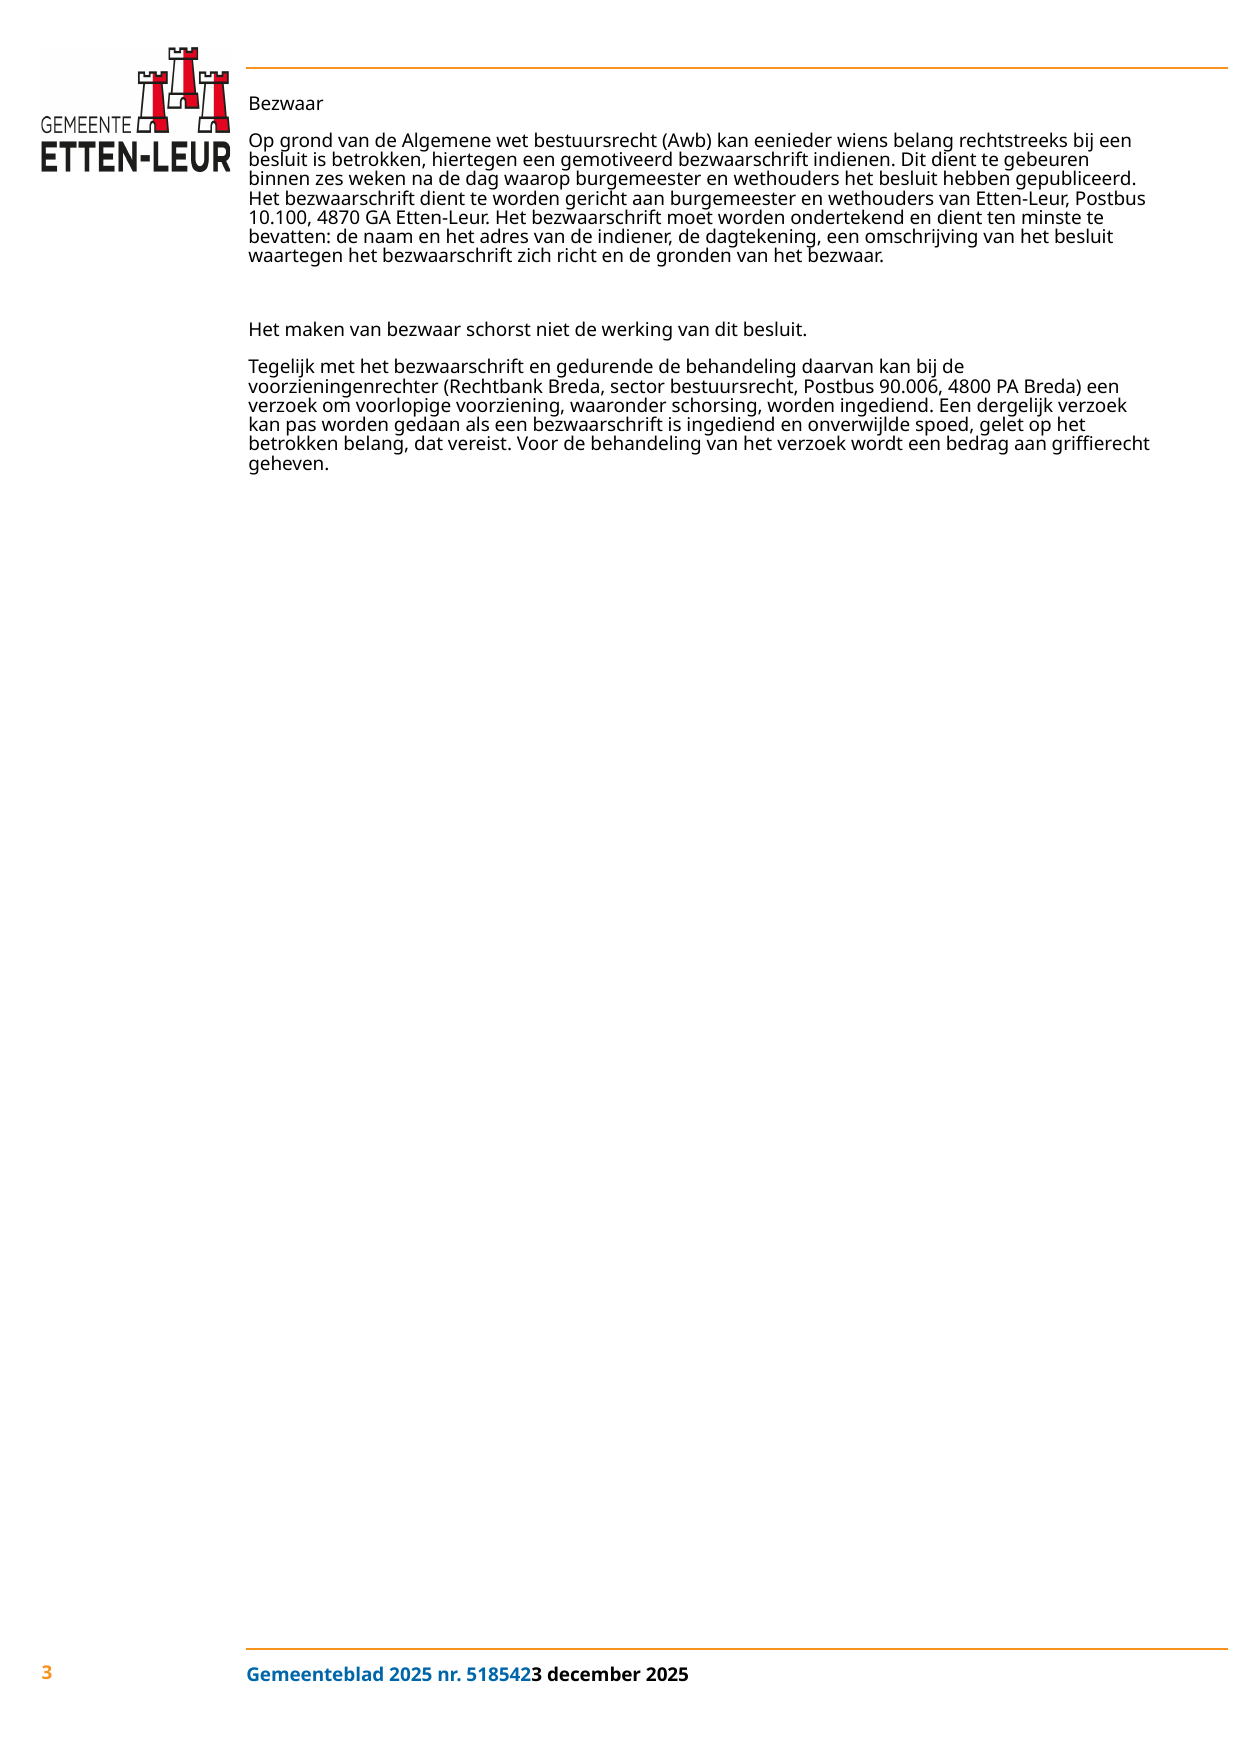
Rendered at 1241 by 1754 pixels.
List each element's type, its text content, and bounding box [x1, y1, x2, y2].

text Op grond van de Algemene wet bestuursrecht (Awb) kan eenieder wiens belang rechtstreeks bij een besluit is betrokken, hiertegen een gemotiveerd bezwaarschrift indienen. Dit dient te gebeuren binnen zes weken na de dag waarop burgemeester en wethouders het besluit hebben gepubliceerd. Het bezwaarschrift dient te worden gericht aan burgemeester en wethouders van Etten-Leur, Postbus 10.100, 4870 GA Etten-Leur. Het bezwaarschrift moet worden ondertekend en dient ten minste te bevatten: de naam en het adres van de indiener, de dagtekening, een omschrijving van het besluit waartegen het bezwaarschrift zich richt en de gronden van het bezwaar. [248, 132, 1152, 267]
text Tegelijk met het bezwaarschrift en gedurende de behandeling daarvan kan bij de voorzieningenrechter (Rechtbank Breda, sector bestuursrecht, Postbus 90.006, 4800 PA Breda) een verzoek om voorlopige voorziening, waaronder schorsing, worden ingediend. Een dergelijk verzoek kan pas worden gedaan als een bezwaarschrift is ingediend en onverwijlde spoed, gelet op het betrokken belang, dat vereist. Voor de behandeling van het verzoek wordt een bedrag aan griffierecht geheven. [248, 358, 1152, 474]
text Het maken van bezwaar schorst niet de werking van dit besluit. [248, 321, 1152, 341]
picture [41, 47, 231, 172]
text Bezwaar [248, 95, 1152, 114]
